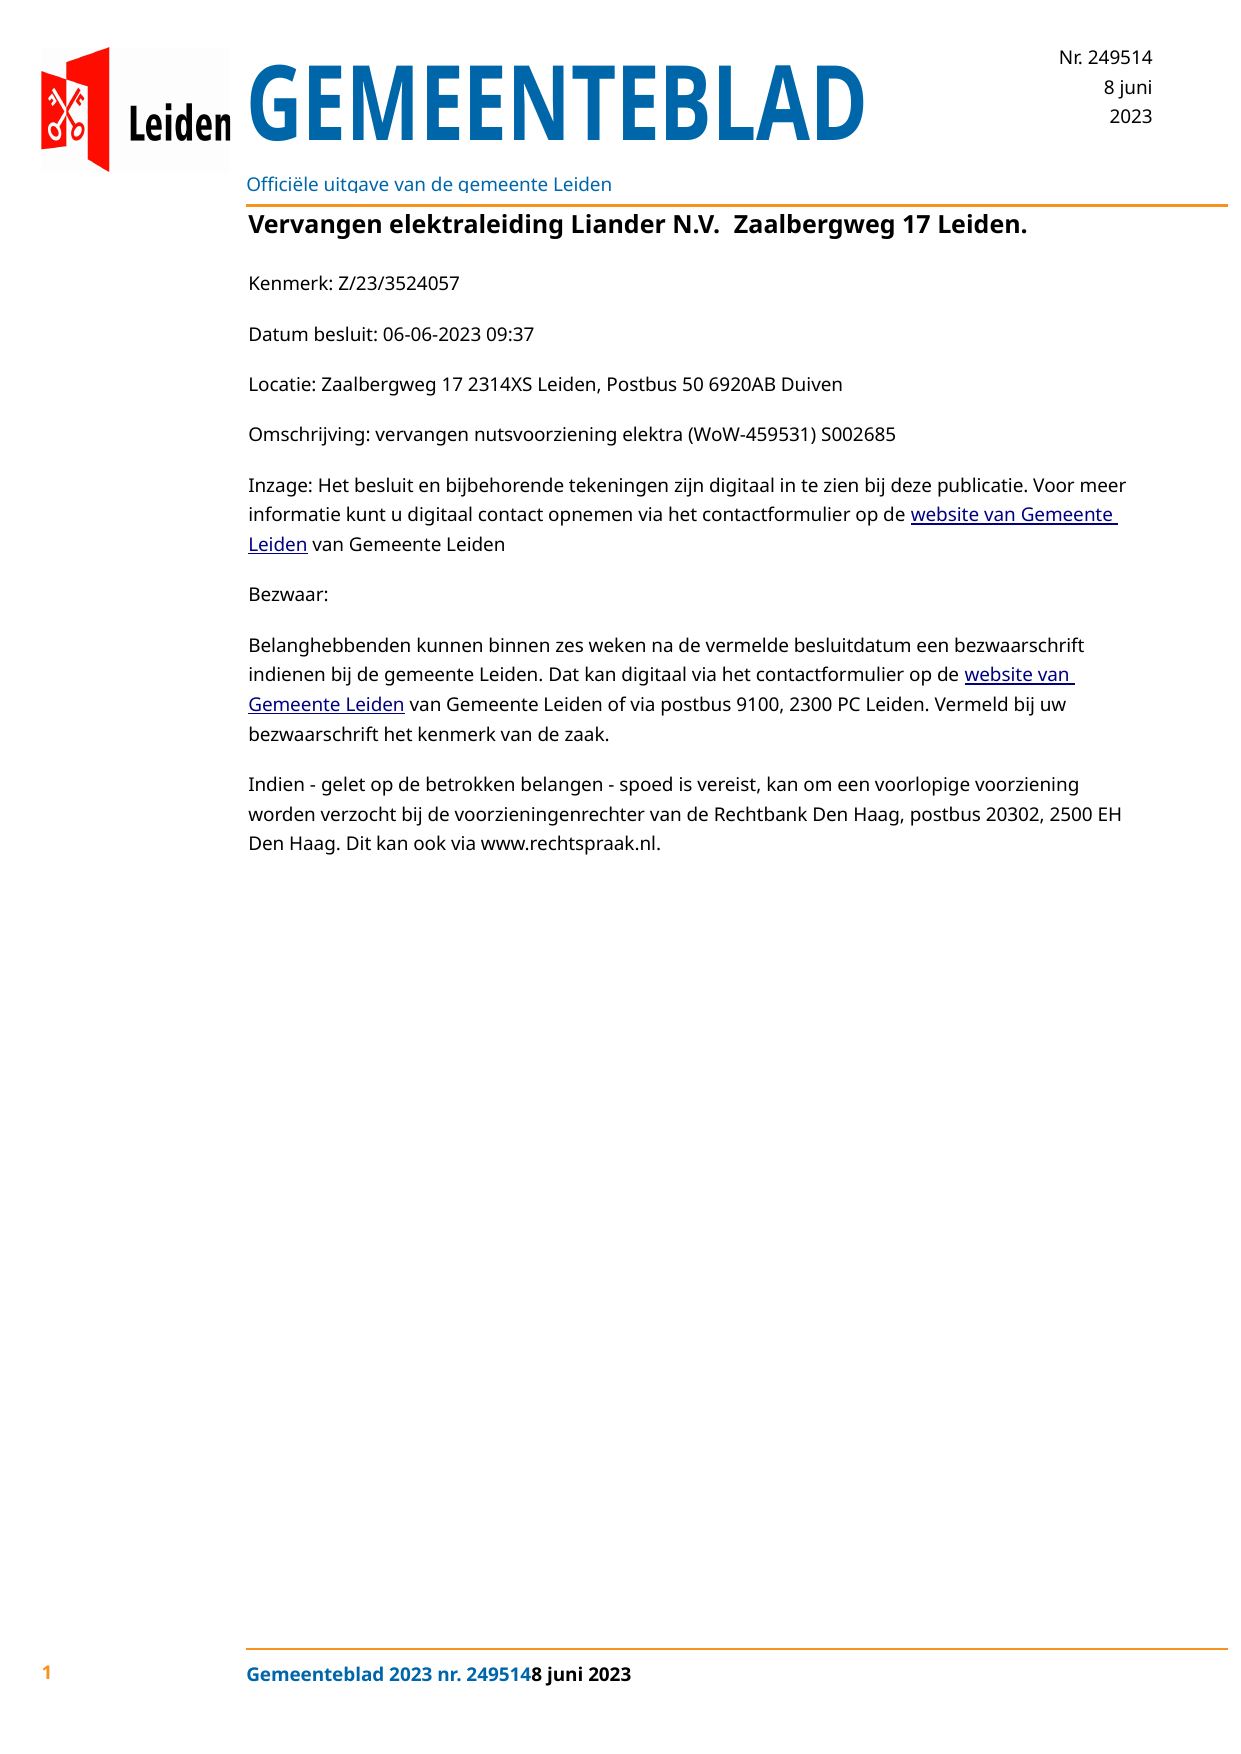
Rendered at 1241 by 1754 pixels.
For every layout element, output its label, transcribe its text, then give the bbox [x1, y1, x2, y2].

text Omschrijving: vervangen nutsvoorziening elektra (WoW-459531) S002685 [248, 422, 1152, 447]
text Indien - gelet op de betrokken belangen - spoed is vereist, kan om een voorlopige voorziening worden verzocht bij de voorzieningenrechter van de Rechtbank Den Haag, postbus 20302, 2500 EH Den Haag. Dit kan ook via www.rechtspraak.nl. [248, 771, 1152, 856]
picture [41, 47, 231, 172]
text Datum besluit: 06-06-2023 09:37 [248, 321, 1152, 346]
text Vervangen elektraleiding Liander N.V. Zaalbergweg 17 Leiden. [248, 207, 1152, 241]
text Belanghebbenden kunnen binnen zes weken na de vermelde besluitdatum een bezwaarschrift indienen bij de gemeente Leiden. Dat kan digitaal via het contactformulier op de website van Gemeente Leiden van Gemeente Leiden of via postbus 9100, 2300 PC Leiden. Vermeld bij uw bezwaarschrift het kenmerk van de zaak. [248, 632, 1152, 746]
text Bezwaar: [248, 582, 1152, 607]
text Locatie: Zaalbergweg 17 2314XS Leiden, Postbus 50 6920AB Duiven [248, 371, 1152, 397]
text Inzage: Het besluit en bijbehorende tekeningen zijn digitaal in te zien bij deze publicatie. Voor meer informatie kunt u digitaal contact opnemen via het contactformulier op de website van Gemeente Leiden van Gemeente Leiden [248, 472, 1152, 557]
text Kenmerk: Z/23/3524057 [248, 270, 1152, 296]
